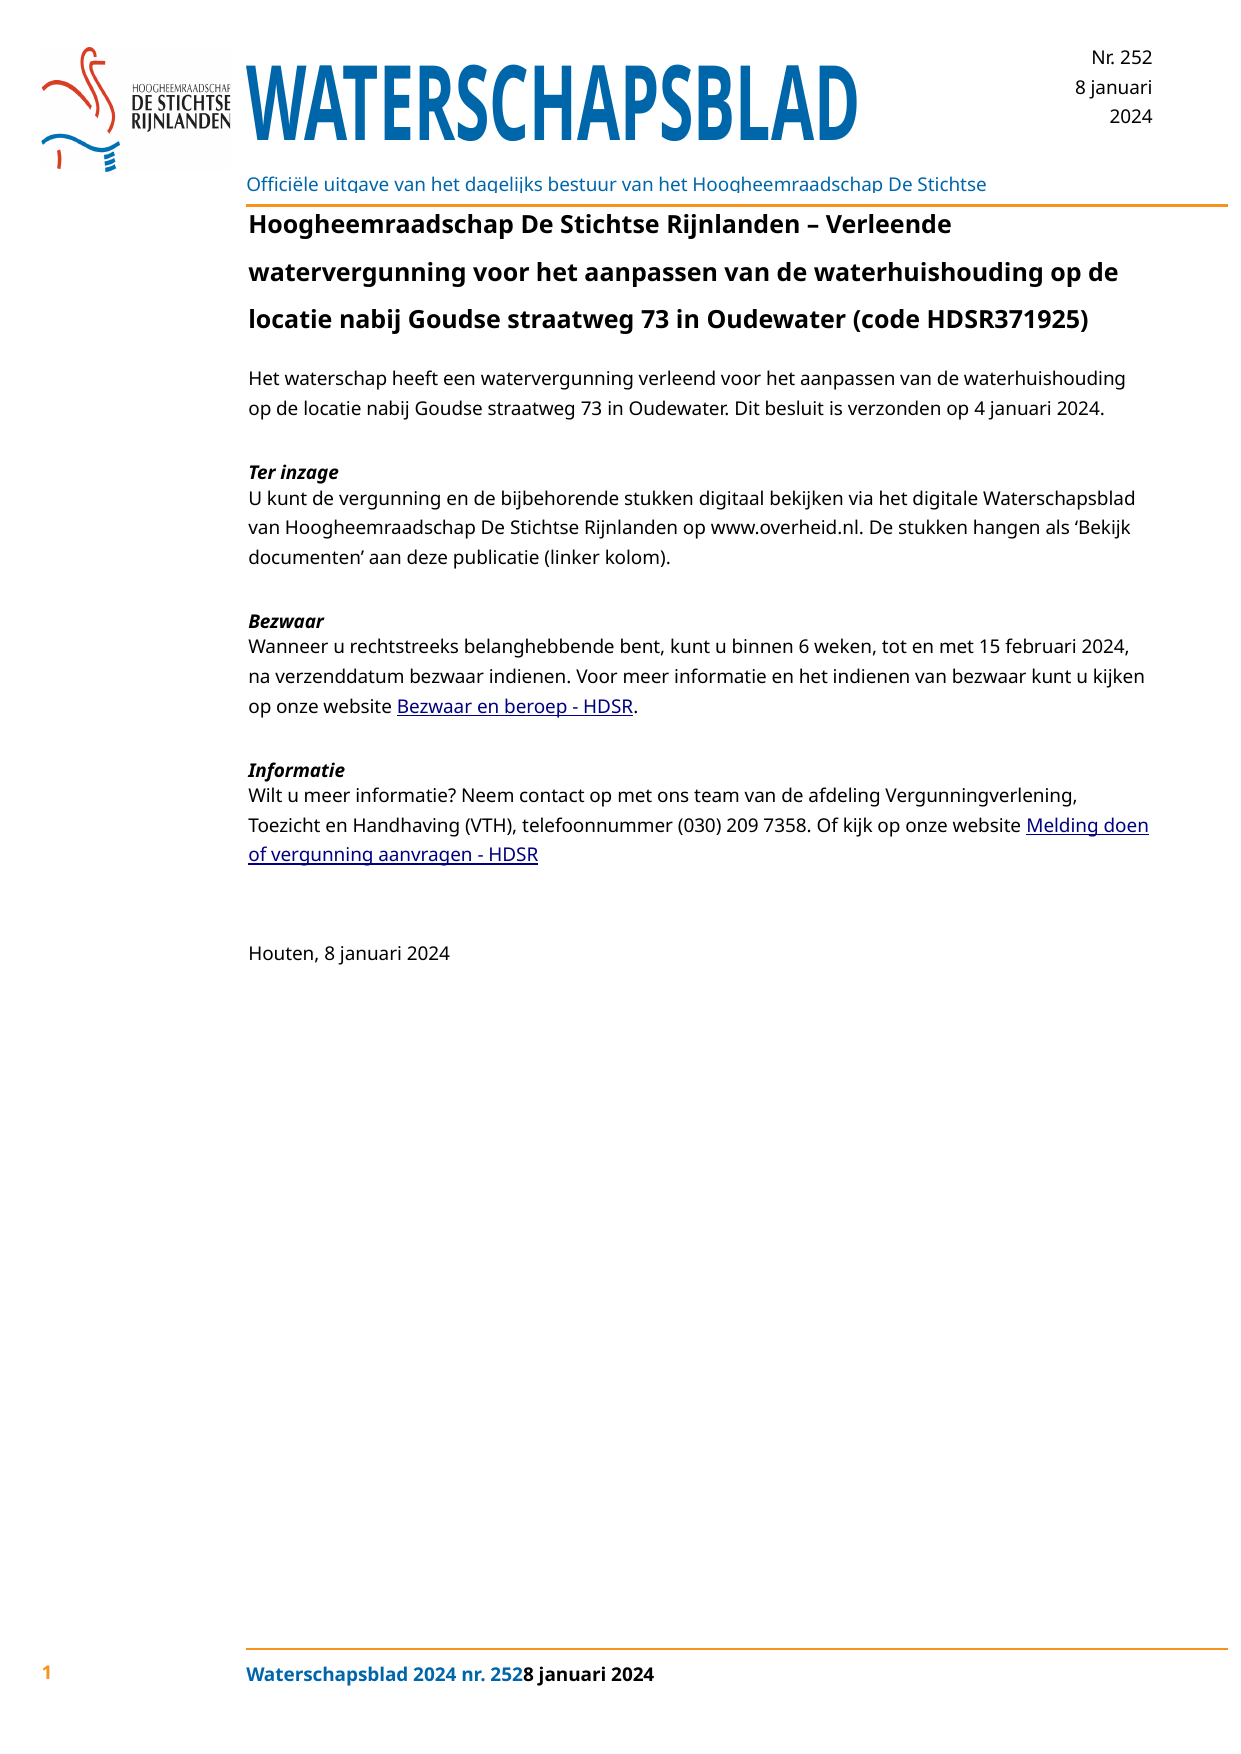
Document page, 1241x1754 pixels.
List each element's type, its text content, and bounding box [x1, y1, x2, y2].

text Het waterschap heeft een watervergunning verleend voor het aanpassen van de waterhuishouding op de locatie nabij Goudse straatweg 73 in Oudewater. Dit besluit is verzonden op 4 januari 2024. [248, 366, 1152, 421]
text Ter inzage [248, 459, 1152, 485]
text Informatie [248, 757, 1152, 782]
picture [41, 47, 231, 172]
text Wanneer u rechtstreeks belanghebbende bent, kunt u binnen 6 weken, tot en met 15 februari 2024, na verzenddatum bezwaar indienen. Voor meer informatie en het indienen van bezwaar kunt u kijken op onze website Bezwaar en beroep - HDSR. [248, 634, 1152, 718]
text Bezwaar [248, 608, 1152, 634]
text U kunt de vergunning en de bijbehorende stukken digitaal bekijken via het digitale Waterschapsblad van Hoogheemraadschap De Stichtse Rijnlanden op www.overheid.nl. De stukken hangen als ‘Bekijk documenten’ aan deze publicatie (linker kolom). [248, 485, 1152, 570]
text Hoogheemraadschap De Stichtse Rijnlanden – Verleende watervergunning voor het aanpassen van de waterhuishouding op de locatie nabij Goudse straatweg 73 in Oudewater (code HDSR371925) [248, 207, 1152, 336]
text Houten, 8 januari 2024 [248, 940, 1152, 966]
text Wilt u meer informatie? Neem contact op met ons team van de afdeling Vergunningverlening, Toezicht en Handhaving (VTH), telefoonnummer (030) 209 7358. Of kijk op onze website Melding doen of vergunning aanvragen - HDSR [248, 782, 1152, 867]
